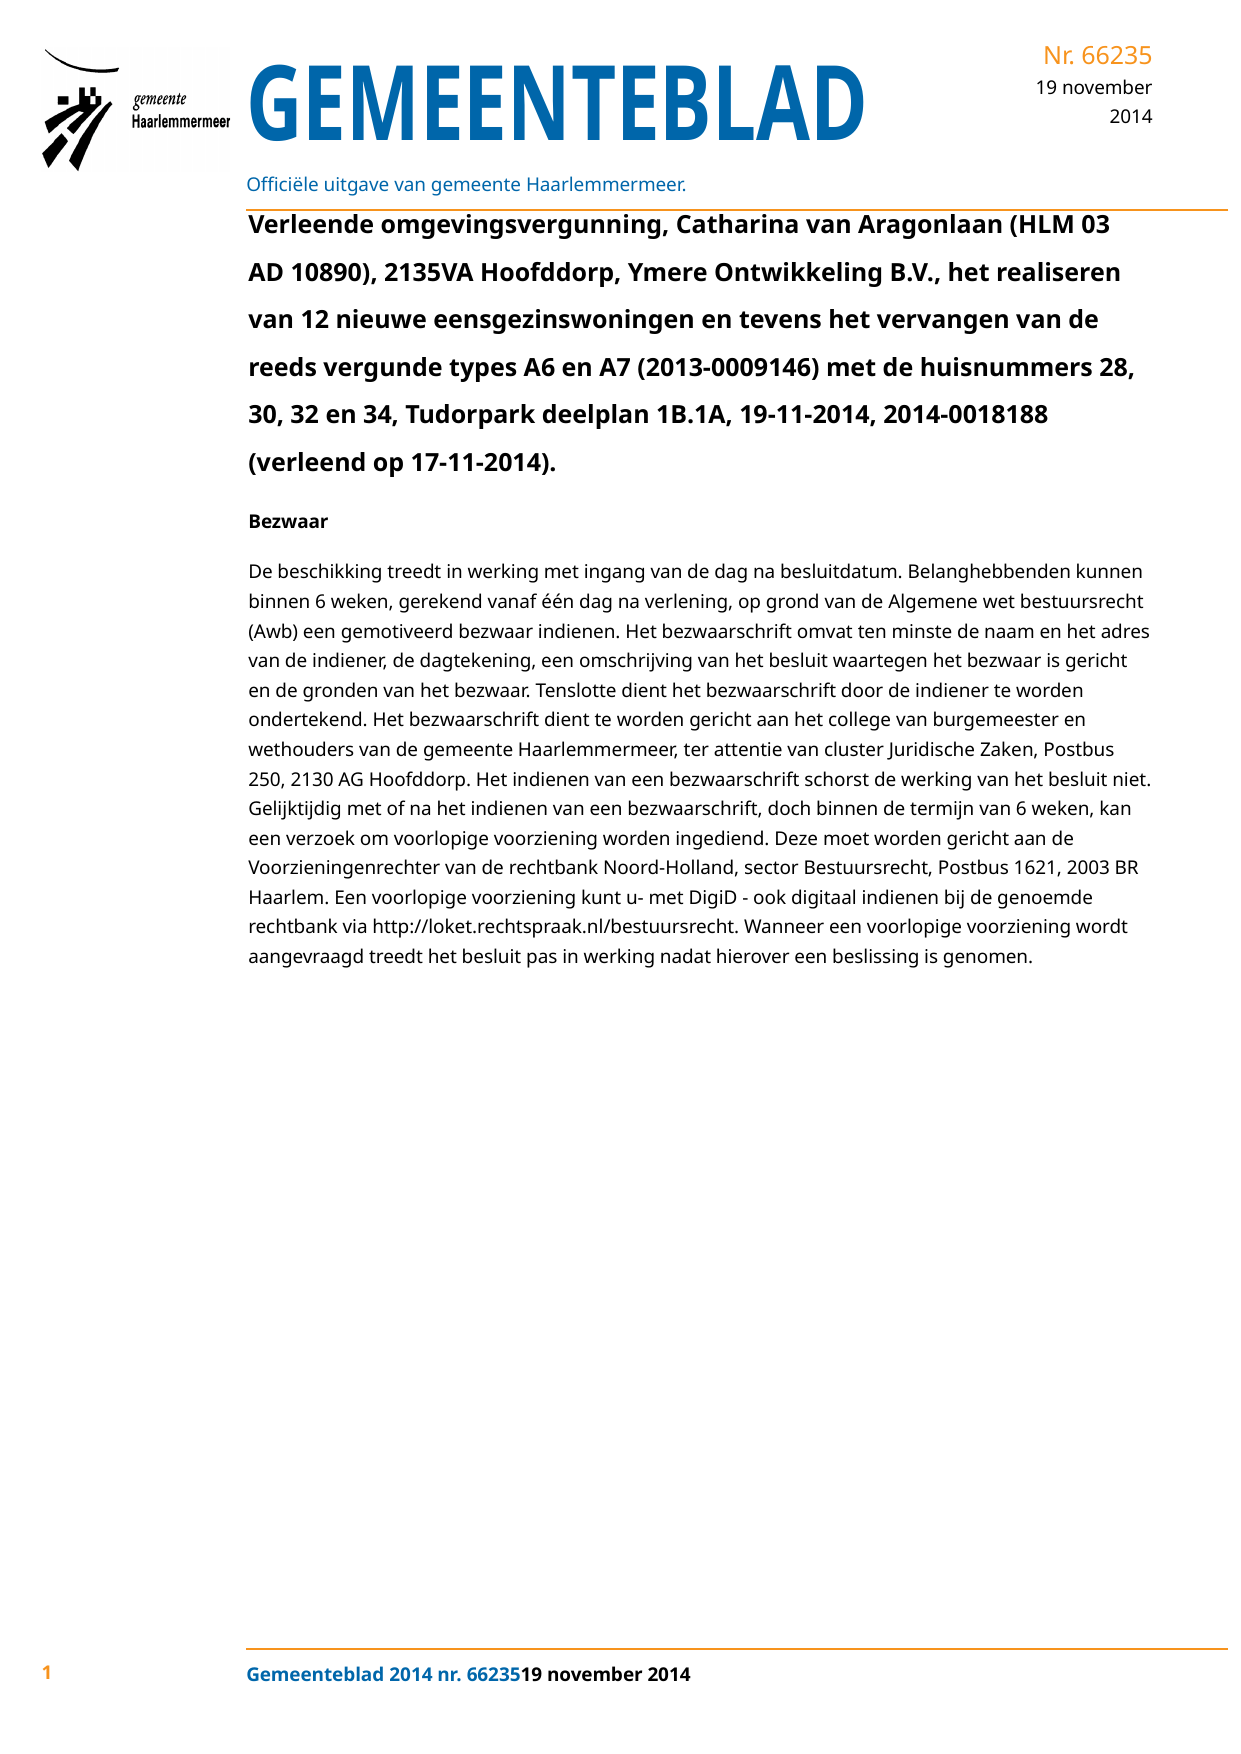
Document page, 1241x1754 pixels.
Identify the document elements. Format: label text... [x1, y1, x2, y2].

text Bezwaar [248, 508, 1152, 534]
picture [41, 47, 231, 172]
text Verleende omgevingsvergunning, Catharina van Aragonlaan (HLM 03 AD 10890), 2135VA Hoofddorp, Ymere Ontwikkeling B.V., het realiseren van 12 nieuwe eensgezinswoningen en tevens het vervangen van de reeds vergunde types A6 en A7 (2013-0009146) met de huisnummers 28, 30, 32 en 34, Tudorpark deelplan 1B.1A, 19-11-2014, 2014-0018188 (verleend op 17-11-2014). [248, 211, 1152, 479]
text De beschikking treedt in werking met ingang van de dag na besluitdatum. Belanghebbenden kunnen binnen 6 weken, gerekend vanaf één dag na verlening, op grond van de Algemene wet bestuursrecht (Awb) een gemotiveerd bezwaar indienen. Het bezwaarschrift omvat ten minste de naam en het adres van de indiener, de dagtekening, een omschrijving van het besluit waartegen het bezwaar is gericht en de gronden van het bezwaar. Tenslotte dient het bezwaarschrift door de indiener te worden ondertekend. Het bezwaarschrift dient te worden gericht aan het college van burgemeester en wethouders van de gemeente Haarlemmermeer, ter attentie van cluster Juridische Zaken, Postbus 250, 2130 AG Hoofddorp. Het indienen van een bezwaarschrift schorst de werking van het besluit niet. Gelijktijdig met of na het indienen van een bezwaarschrift, doch binnen de termijn van 6 weken, kan een verzoek om voorlopige voorziening worden ingediend. Deze moet worden gericht aan de Voorzieningenrechter van de rechtbank Noord-Holland, sector Bestuursrecht, Postbus 1621, 2003 BR Haarlem. Een voorlopige voorziening kunt u- met DigiD - ook digitaal indienen bij de genoemde rechtbank via http://loket.rechtspraak.nl/bestuursrecht. Wanneer een voorlopige voorziening wordt aangevraagd treedt het besluit pas in werking nadat hierover een beslissing is genomen. [248, 559, 1152, 969]
